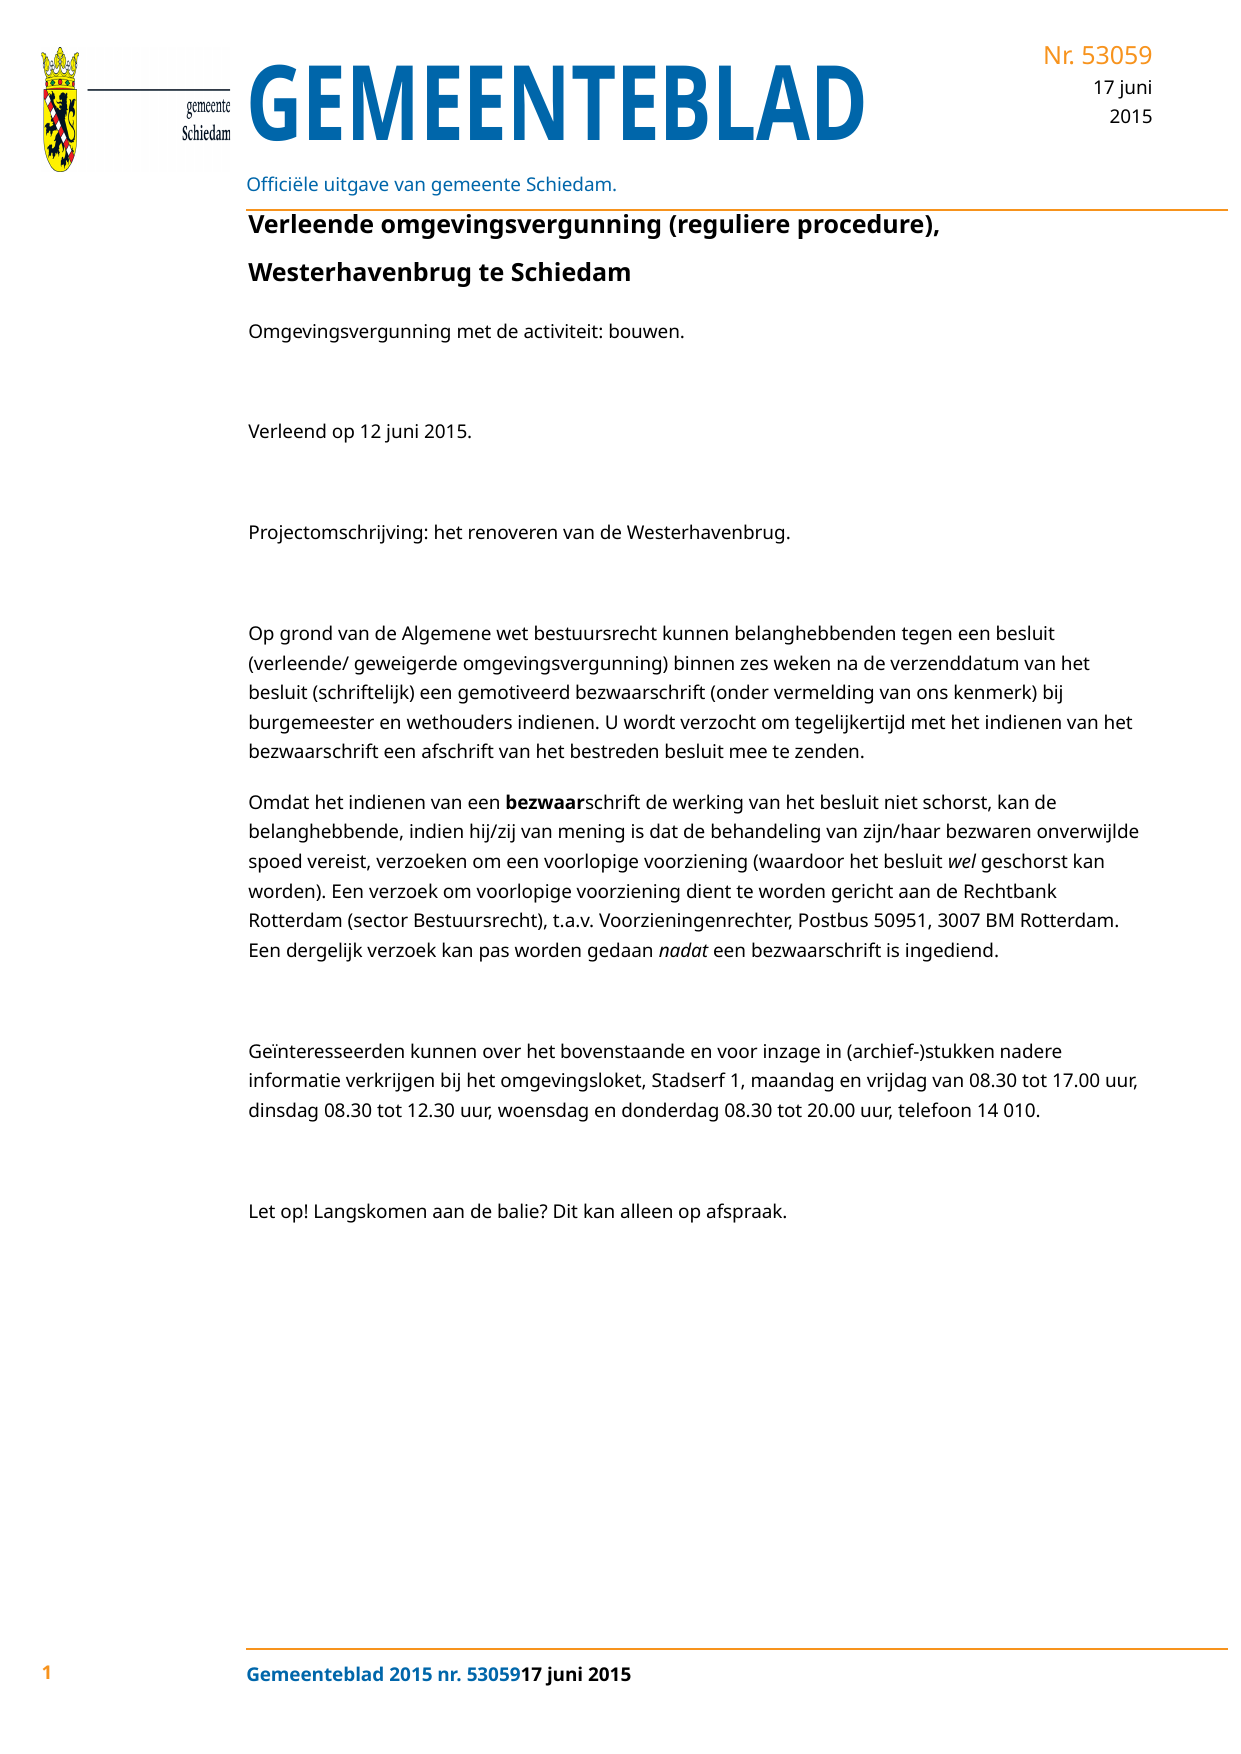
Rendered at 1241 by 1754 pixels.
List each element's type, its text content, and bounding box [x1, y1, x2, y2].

text Verleende omgevingsvergunning (reguliere procedure), Westerhavenbrug te Schiedam [248, 211, 1152, 288]
text Verleend op 12 juni 2015. [248, 419, 1152, 444]
text Omdat het indienen van een bezwaarschrift de werking van het besluit niet schorst, kan de belanghebbende, indien hij/zij van mening is dat de behandeling van zijn/haar bezwaren onverwijlde spoed vereist, verzoeken om een voorlopige voorziening (waardoor het besluit wel geschorst kan worden). Een verzoek om voorlopige voorziening dient te worden gericht aan de Rechtbank Rotterdam (sector Bestuursrecht), t.a.v. Voorzieningenrechter, Postbus 50951, 3007 BM Rotterdam. Een dergelijk verzoek kan pas worden gedaan nadat een bezwaarschrift is ingediend. [248, 789, 1152, 963]
text Geïnteresseerden kunnen over het bovenstaande en voor inzage in (archief-)stukken nadere informatie verkrijgen bij het omgevingsloket, Stadserf 1, maandag en vrijdag van 08.30 tot 17.00 uur, dinsdag 08.30 tot 12.30 uur, woensdag en donderdag 08.30 tot 20.00 uur, telefoon 14 010. [248, 1038, 1152, 1123]
text Let op! Langskomen aan de balie? Dit kan alleen op afspraak. [248, 1198, 1152, 1224]
text Projectomschrijving: het renoveren van de Westerhavenbrug. [248, 519, 1152, 545]
picture [41, 47, 231, 172]
text Op grond van de Algemene wet bestuursrecht kunnen belanghebbenden tegen een besluit (verleende/ geweigerde omgevingsvergunning) binnen zes weken na de verzenddatum van het besluit (schriftelijk) een gemotiveerd bezwaarschrift (onder vermelding van ons kenmerk) bij burgemeester en wethouders indienen. U wordt verzocht om tegelijkertijd met het indienen van het bezwaarschrift een afschrift van het bestreden besluit mee te zenden. [248, 620, 1152, 764]
text Omgevingsvergunning met de activiteit: bouwen. [248, 318, 1152, 344]
